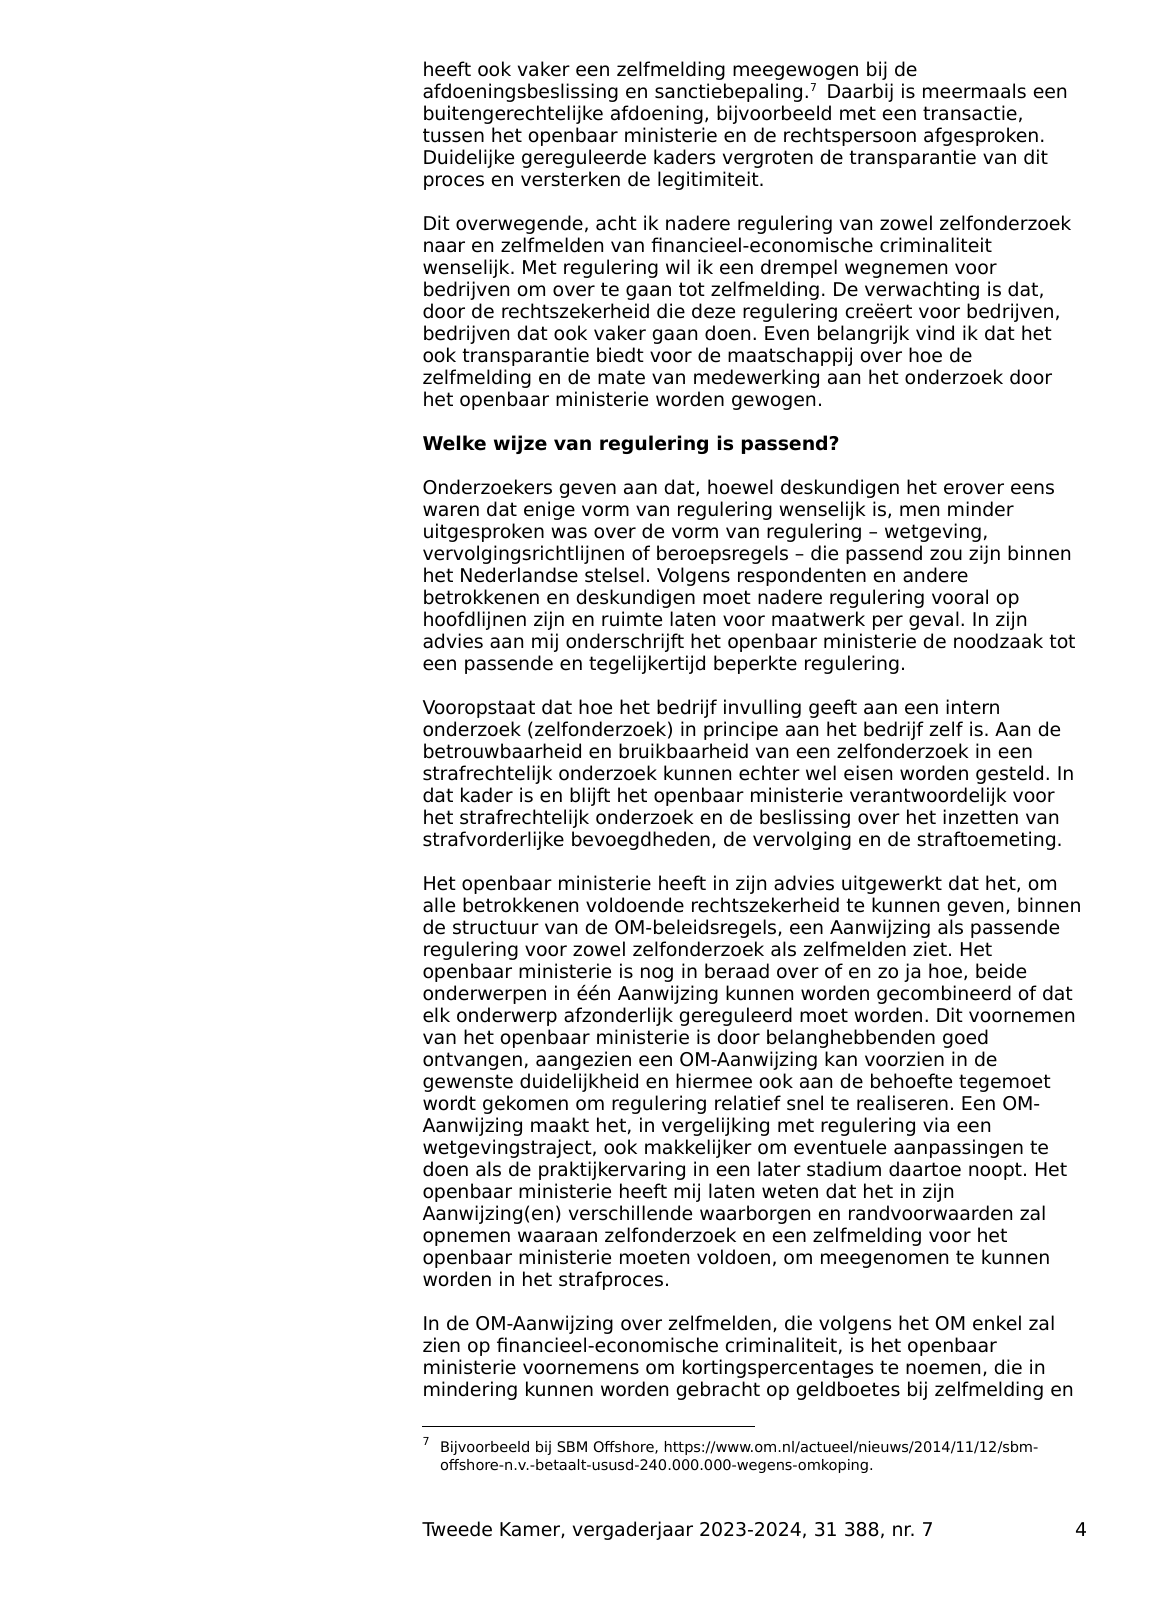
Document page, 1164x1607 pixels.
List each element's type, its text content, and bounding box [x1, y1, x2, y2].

text Onderzoekers geven aan dat, hoewel deskundigen het erover eens waren dat enige vorm van regulering wenselijk is, men minder uitgesproken was over de vorm van regulering – wetgeving, vervolgingsrichtlijnen of beroepsregels – die passend zou zijn binnen het Nederlandse stelsel. Volgens respondenten en andere betrokkenen en deskundigen moet nadere regulering vooral op hoofdlijnen zijn en ruimte laten voor maatwerk per geval. In zijn advies aan mij onderschrijft het openbaar ministerie de noodzaak tot een passende en tegelijkertijd beperkte regulering. [422, 477, 1087, 675]
text Dit overwegende, acht ik nadere regulering van zowel zelfonderzoek naar en zelfmelden van financieel-economische criminaliteit wenselijk. Met regulering wil ik een drempel wegnemen voor bedrijven om over te gaan tot zelfmelding. De verwachting is dat, door de rechtszekerheid die deze regulering creëert voor bedrijven, bedrijven dat ook vaker gaan doen. Even belangrijk vind ik dat het ook transparantie biedt voor de maatschappij over hoe de zelfmelding en de mate van medewerking aan het onderzoek door het openbaar ministerie worden gewogen. [422, 213, 1087, 411]
subtitle Welke wijze van regulering is passend? [422, 433, 1087, 455]
text heeft ook vaker een zelfmelding meegewogen bij de afdoeningsbeslissing en sanctiebepaling. Daarbij is meermaals een buitengerechtelijke afdoening, bijvoorbeeld met een transactie, tussen het openbaar ministerie en de rechtspersoon afgesproken. Duidelijke gereguleerde kaders vergroten de transparantie van dit proces en versterken de legitimiteit. [422, 59, 1087, 191]
text Bijvoorbeeld bij SBM Offshore, https://www.om.nl/actueel/nieuws/2014/11/12/sbm-offshore-n.v.-betaalt-ususd-240.000.000-wegens-omkoping. [422, 1435, 1087, 1474]
text Vooropstaat dat hoe het bedrijf invulling geeft aan een intern onderzoek (zelfonderzoek) in principe aan het bedrijf zelf is. Aan de betrouwbaarheid en bruikbaarheid van een zelfonderzoek in een strafrechtelijk onderzoek kunnen echter wel eisen worden gesteld. In dat kader is en blijft het openbaar ministerie verantwoordelijk voor het strafrechtelijk onderzoek en de beslissing over het inzetten van strafvorderlijke bevoegdheden, de vervolging en de straftoemeting. [422, 697, 1087, 851]
text Het openbaar ministerie heeft in zijn advies uitgewerkt dat het, om alle betrokkenen voldoende rechtszekerheid te kunnen geven, binnen de structuur van de OM-beleidsregels, een Aanwijzing als passende regulering voor zowel zelfonderzoek als zelfmelden ziet. Het openbaar ministerie is nog in beraad over of en zo ja hoe, beide onderwerpen in één Aanwijzing kunnen worden gecombineerd of dat elk onderwerp afzonderlijk gereguleerd moet worden. Dit voornemen van het openbaar ministerie is door belanghebbenden goed ontvangen, aangezien een OM-Aanwijzing kan voorzien in de gewenste duidelijkheid en hiermee ook aan de behoefte tegemoet wordt gekomen om regulering relatief snel te realiseren. Een OM-Aanwijzing maakt het, in vergelijking met regulering via een wetgevingstraject, ook makkelijker om eventuele aanpassingen te doen als de praktijkervaring in een later stadium daartoe noopt. Het openbaar ministerie heeft mij laten weten dat het in zijn Aanwijzing(en) verschillende waarborgen en randvoorwaarden zal opnemen waaraan zelfonderzoek en een zelfmelding voor het openbaar ministerie moeten voldoen, om meegenomen te kunnen worden in het strafproces. [422, 873, 1087, 1291]
text In de OM-Aanwijzing over zelfmelden, die volgens het OM enkel zal zien op financieel-economische criminaliteit, is het openbaar ministerie voornemens om kortingspercentages te noemen, die in mindering kunnen worden gebracht op geldboetes bij zelfmelding en [422, 1313, 1087, 1401]
